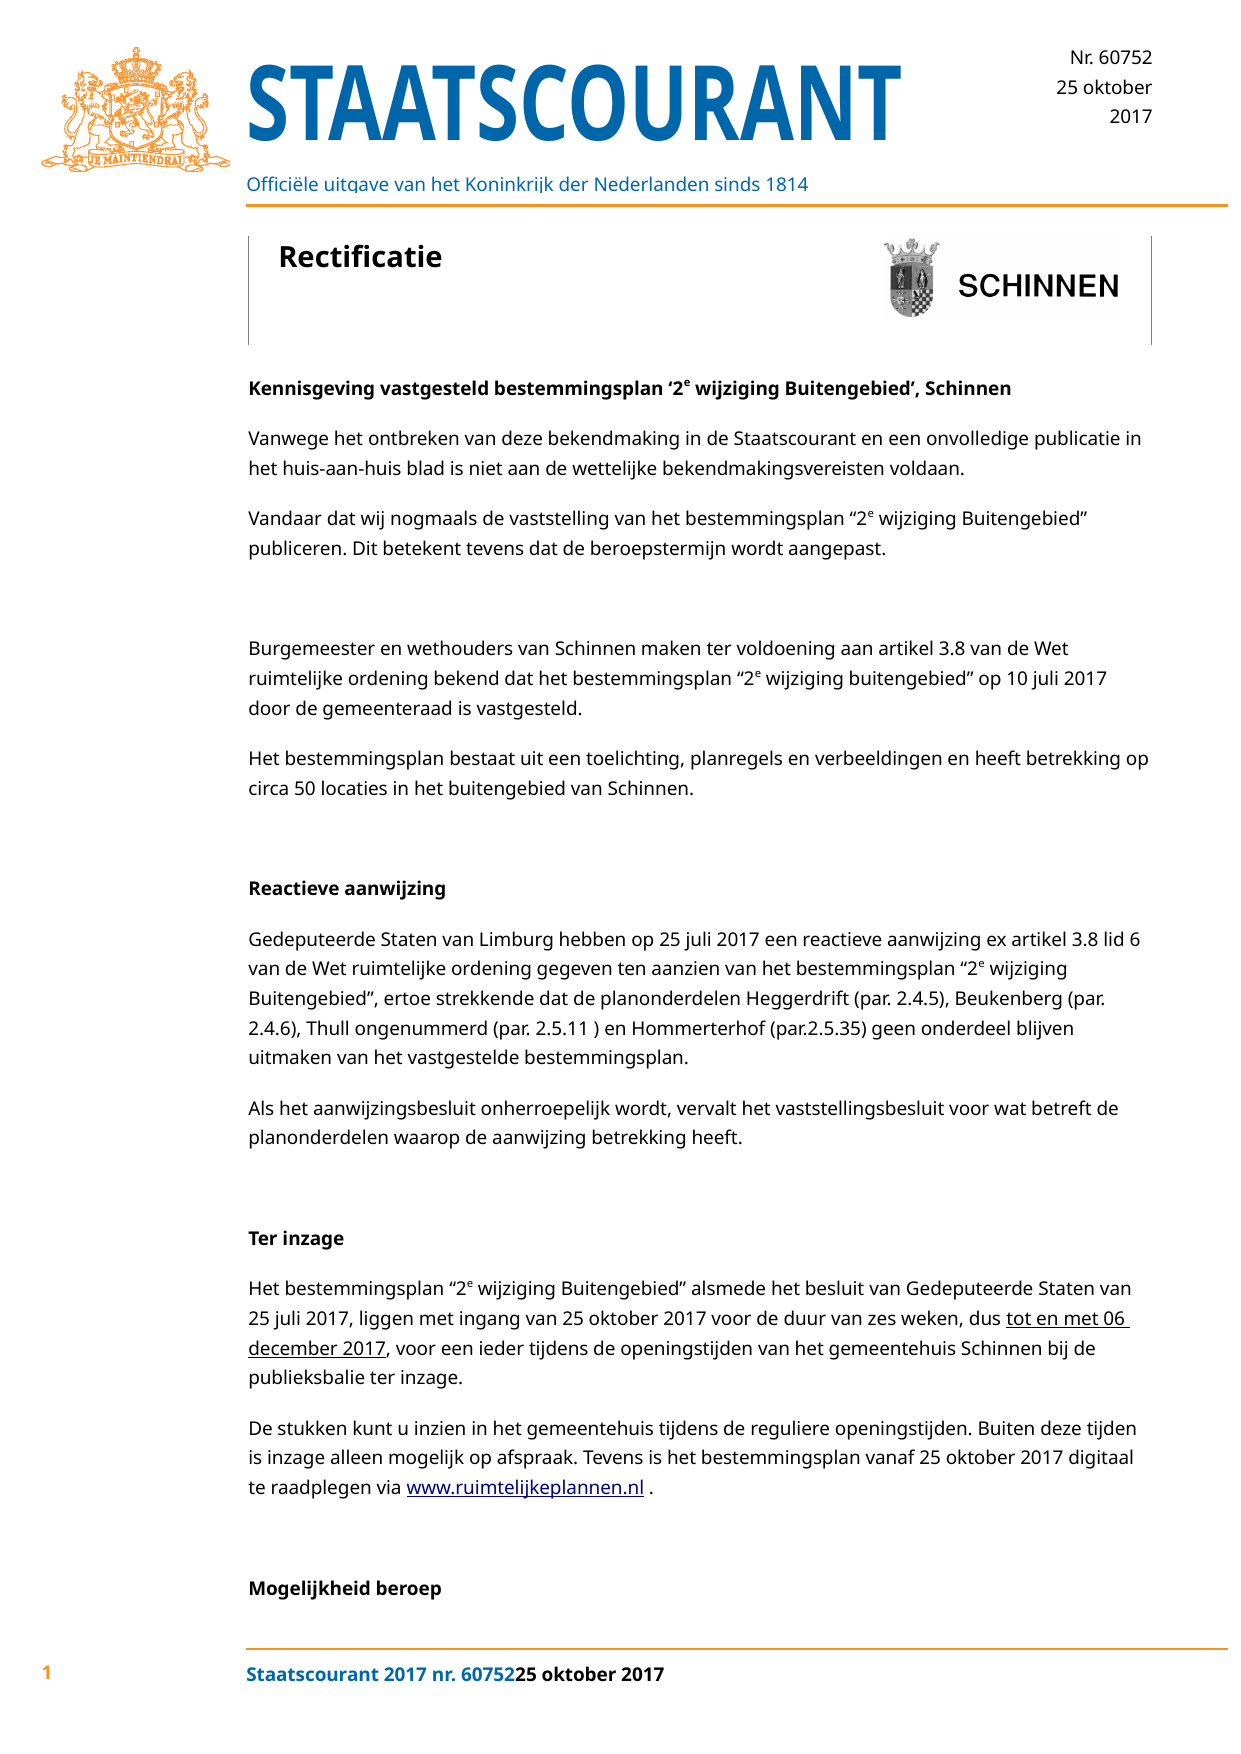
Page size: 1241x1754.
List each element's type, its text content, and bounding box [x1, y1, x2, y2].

text Ter inzage [248, 1225, 1152, 1251]
text Reactieve aanwijzing [248, 876, 1152, 901]
table_header Rectificatie [249, 236, 850, 345]
text Het bestemmingsplan bestaat uit een toelichting, planregels en verbeeldingen en heeft betrekking op circa 50 locaties in het buitengebied van Schinnen. [248, 745, 1152, 800]
text Vanwege het ontbreken van deze bekendmaking in de Staatscourant en een onvolledige publicatie in het huis-aan-huis blad is niet aan de wettelijke bekendmakingsvereisten voldaan. [248, 425, 1152, 480]
picture [882, 236, 1119, 320]
table_header [850, 320, 1151, 345]
text Het bestemmingsplan “2e wijziging Buitengebied” alsmede het besluit van Gedeputeerde Staten van 25 juli 2017, liggen met ingang van 25 oktober 2017 voor de duur van zes weken, dus tot en met 06 december 2017, voor een ieder tijdens de openingstijden van het gemeentehuis Schinnen bij de publieksbalie ter inzage. [248, 1276, 1152, 1390]
text Gedeputeerde Staten van Limburg hebben op 25 juli 2017 een reactieve aanwijzing ex artikel 3.8 lid 6 van de Wet ruimtelijke ordening gegeven ten aanzien van het bestemmingsplan “2e wijziging Buitengebied”, ertoe strekkende dat de planonderdelen Heggerdrift (par. 2.4.5), Beukenberg (par. 2.4.6), Thull ongenummerd (par. 2.5.11 ) en Hommerterhof (par.2.5.35) geen onderdeel blijven uitmaken van het vastgestelde bestemmingsplan. [248, 926, 1152, 1070]
text Mogelijkheid beroep [248, 1575, 1152, 1600]
text Burgemeester en wethouders van Schinnen maken ter voldoening aan artikel 3.8 van de Wet ruimtelijke ordening bekend dat het bestemmingsplan “2e wijziging buitengebied” op 10 juli 2017 door de gemeenteraad is vastgesteld. [248, 636, 1152, 720]
table_header [1119, 236, 1151, 319]
table_header [850, 236, 882, 319]
text De stukken kunt u inzien in het gemeentehuis tijdens de reguliere openingstijden. Buiten deze tijden is inzage alleen mogelijk op afspraak. Tevens is het bestemmingsplan vanaf 25 oktober 2017 digitaal te raadplegen via www.ruimtelijkeplannen.nl . [248, 1415, 1152, 1499]
picture [41, 47, 231, 172]
text Als het aanwijzingsbesluit onherroepelijk wordt, vervalt het vaststellingsbesluit voor wat betreft de planonderdelen waarop de aanwijzing betrekking heeft. [248, 1095, 1152, 1150]
text Vandaar dat wij nogmaals de vaststelling van het bestemmingsplan “2e wijziging Buitengebied” publiceren. Dit betekent tevens dat de beroepstermijn wordt aangepast. [248, 505, 1152, 560]
text Kennisgeving vastgesteld bestemmingsplan ‘2e wijziging Buitengebied’, Schinnen [248, 375, 1152, 400]
